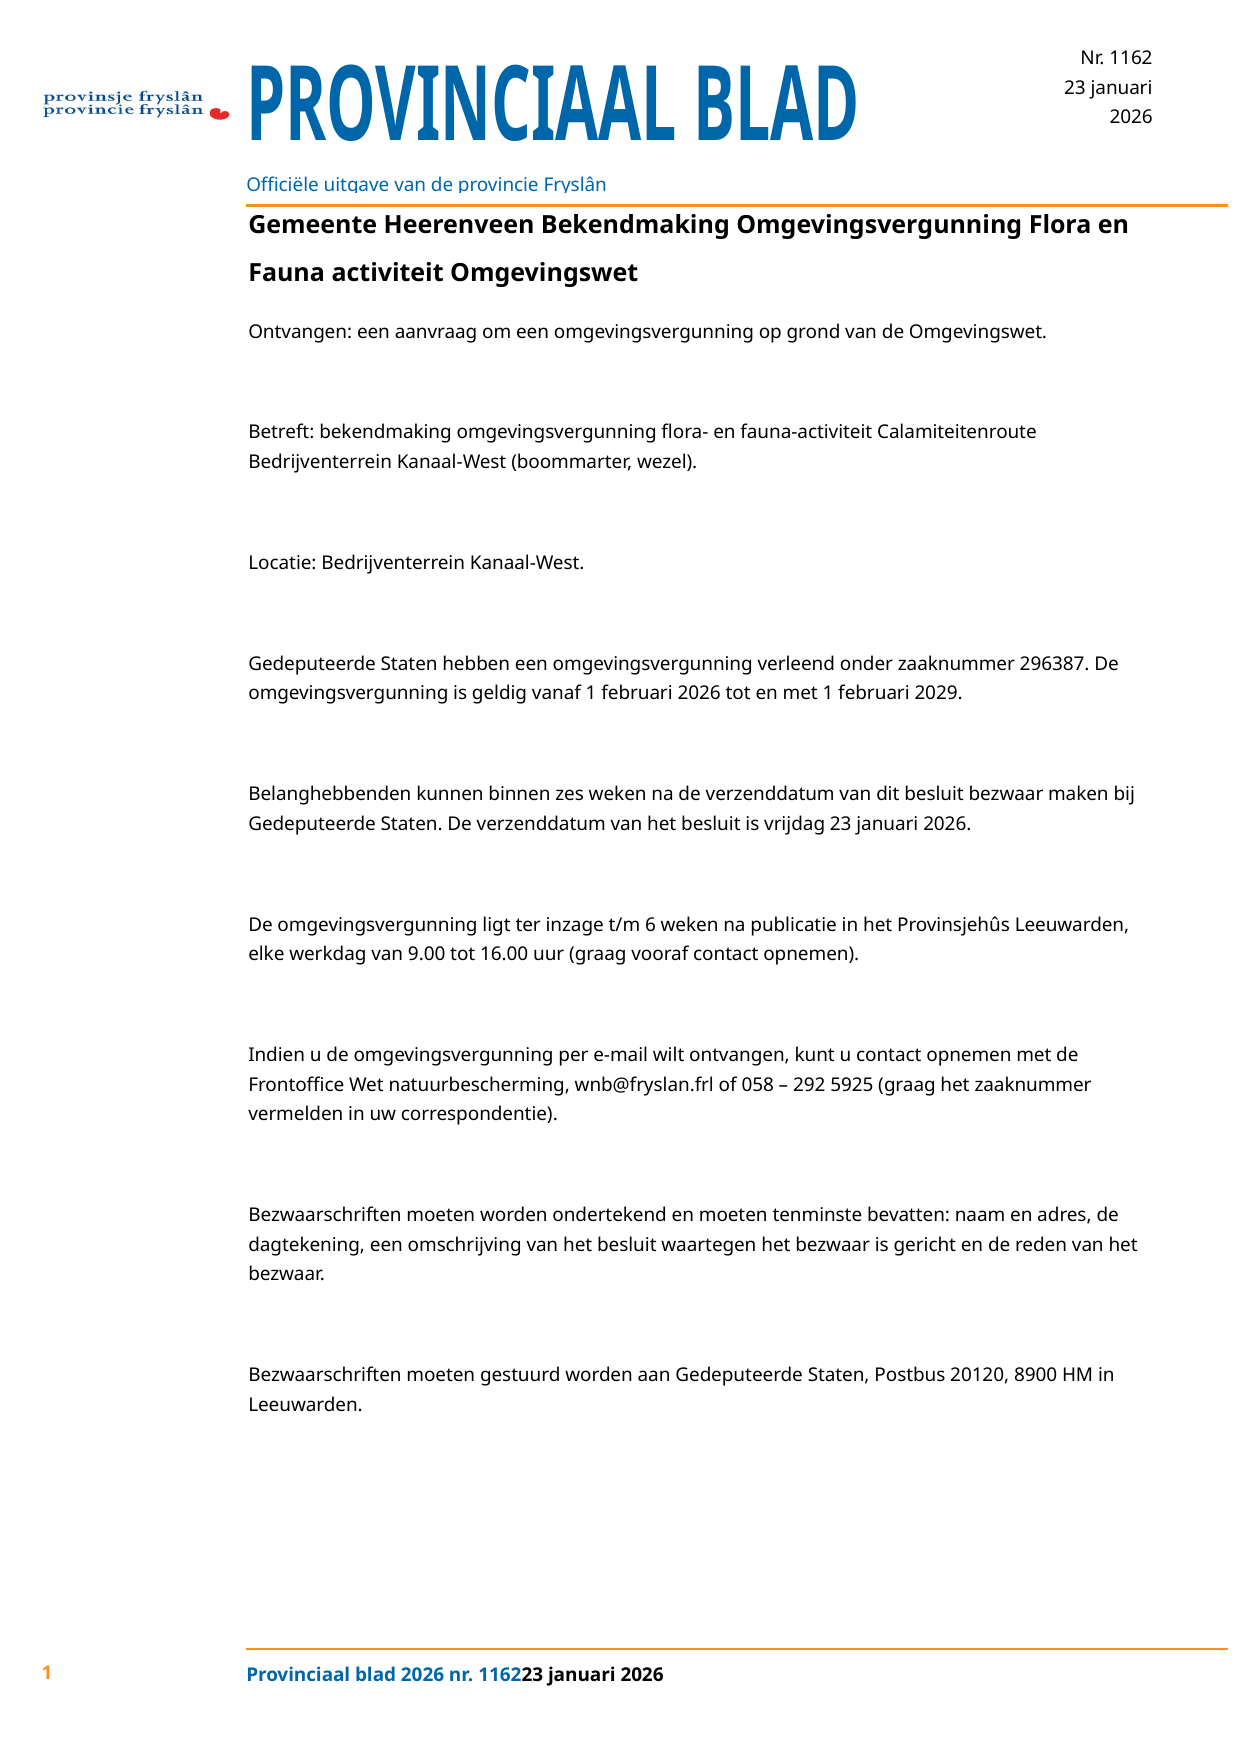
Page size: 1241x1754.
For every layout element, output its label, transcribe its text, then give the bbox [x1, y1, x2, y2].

text Gemeente Heerenveen Bekendmaking Omgevingsvergunning Flora en Fauna activiteit Omgevingswet [248, 207, 1152, 288]
text Belanghebbenden kunnen binnen zes weken na de verzenddatum van dit besluit bezwaar maken bij Gedeputeerde Staten. De verzenddatum van het besluit is vrijdag 23 januari 2026. [248, 780, 1152, 836]
text De omgevingsvergunning ligt ter inzage t/m 6 weken na publicatie in het Provinsjehûs Leeuwarden, elke werkdag van 9.00 tot 16.00 uur (graag vooraf contact opnemen). [248, 911, 1152, 966]
text Indien u de omgevingsvergunning per e-mail wilt ontvangen, kunt u contact opnemen met de Frontoffice Wet natuurbescherming, wnb@fryslan.frl of 058 – 292 5925 (graag het zaaknummer vermelden in uw correspondentie). [248, 1041, 1152, 1126]
picture [41, 47, 231, 172]
text Betreft: bekendmaking omgevingsvergunning flora- en fauna-activiteit Calamiteitenroute Bedrijventerrein Kanaal-West (boommarter, wezel). [248, 419, 1152, 474]
text Bezwaarschriften moeten worden ondertekend en moeten tenminste bevatten: naam en adres, de dagtekening, een omschrijving van het besluit waartegen het bezwaar is gericht en de reden van het bezwaar. [248, 1201, 1152, 1286]
text Bezwaarschriften moeten gestuurd worden aan Gedeputeerde Staten, Postbus 20120, 8900 HM in Leeuwarden. [248, 1361, 1152, 1417]
text Gedeputeerde Staten hebben een omgevingsvergunning verleend onder zaaknummer 296387. De omgevingsvergunning is geldig vanaf 1 februari 2026 tot en met 1 februari 2029. [248, 650, 1152, 705]
text Locatie: Bedrijventerrein Kanaal-West. [248, 549, 1152, 575]
text Ontvangen: een aanvraag om een omgevingsvergunning op grond van de Omgevingswet. [248, 318, 1152, 344]
